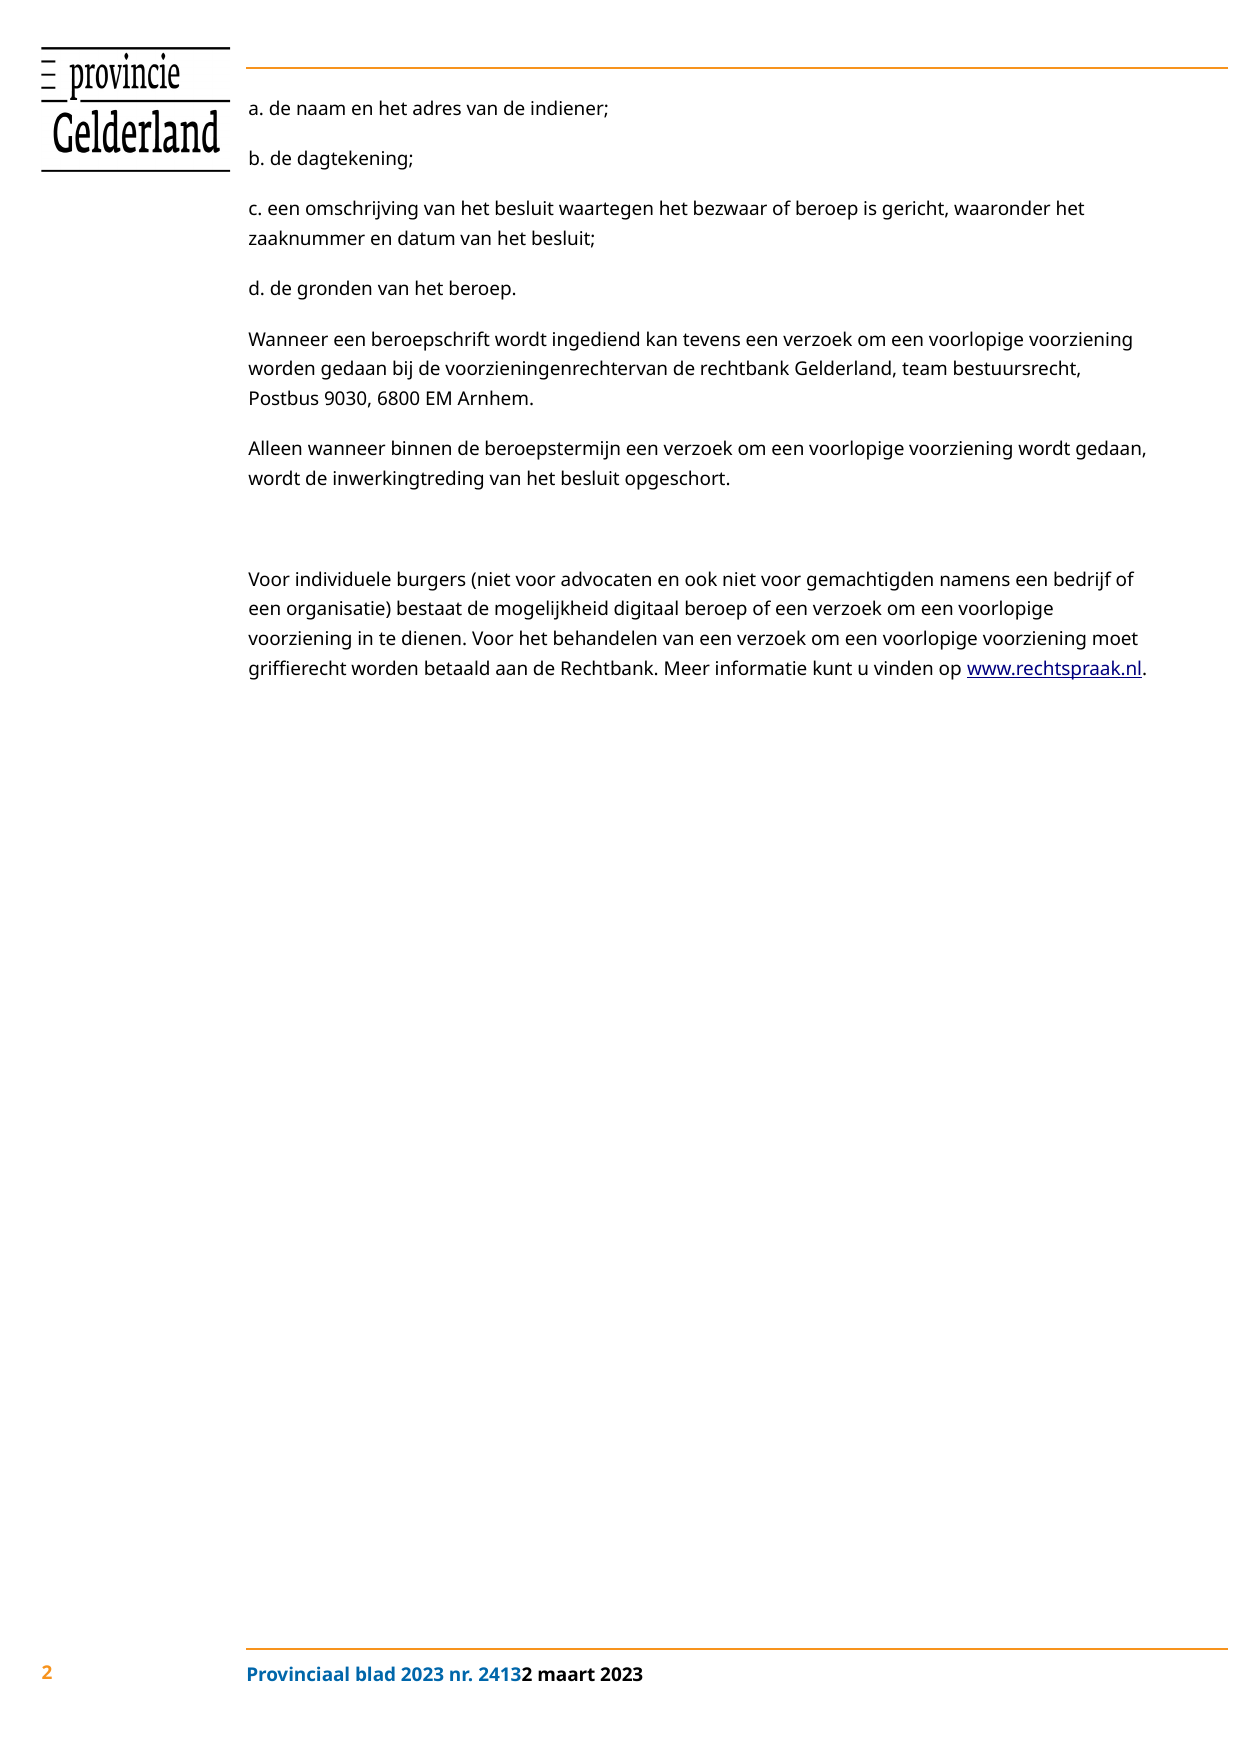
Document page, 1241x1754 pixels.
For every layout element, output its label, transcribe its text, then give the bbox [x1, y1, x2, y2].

text d. de gronden van het beroep. [248, 276, 1152, 301]
text c. een omschrijving van het besluit waartegen het bezwaar of beroep is gericht, waaronder het zaaknummer en datum van het besluit; [248, 196, 1152, 251]
text Alleen wanneer binnen de beroepstermijn een verzoek om een voorlopige voorziening wordt gedaan, wordt de inwerkingtreding van het besluit opgeschort. [248, 436, 1152, 491]
text a. de naam en het adres van de indiener; [248, 95, 1152, 121]
picture [41, 47, 231, 172]
text Wanneer een beroepschrift wordt ingediend kan tevens een verzoek om een voorlopige voorziening worden gedaan bij de voorzieningenrechtervan de rechtbank Gelderland, team bestuursrecht, Postbus 9030, 6800 EM Arnhem. [248, 326, 1152, 411]
text b. de dagtekening; [248, 145, 1152, 171]
text Voor individuele burgers (niet voor advocaten en ook niet voor gemachtigden namens een bedrijf of een organisatie) bestaat de mogelijkheid digitaal beroep of een verzoek om een voorlopige voorziening in te dienen. Voor het behandelen van een verzoek om een voorlopige voorziening moet griffierecht worden betaald aan de Rechtbank. Meer informatie kunt u vinden op www.rechtspraak.nl. [248, 566, 1152, 681]
